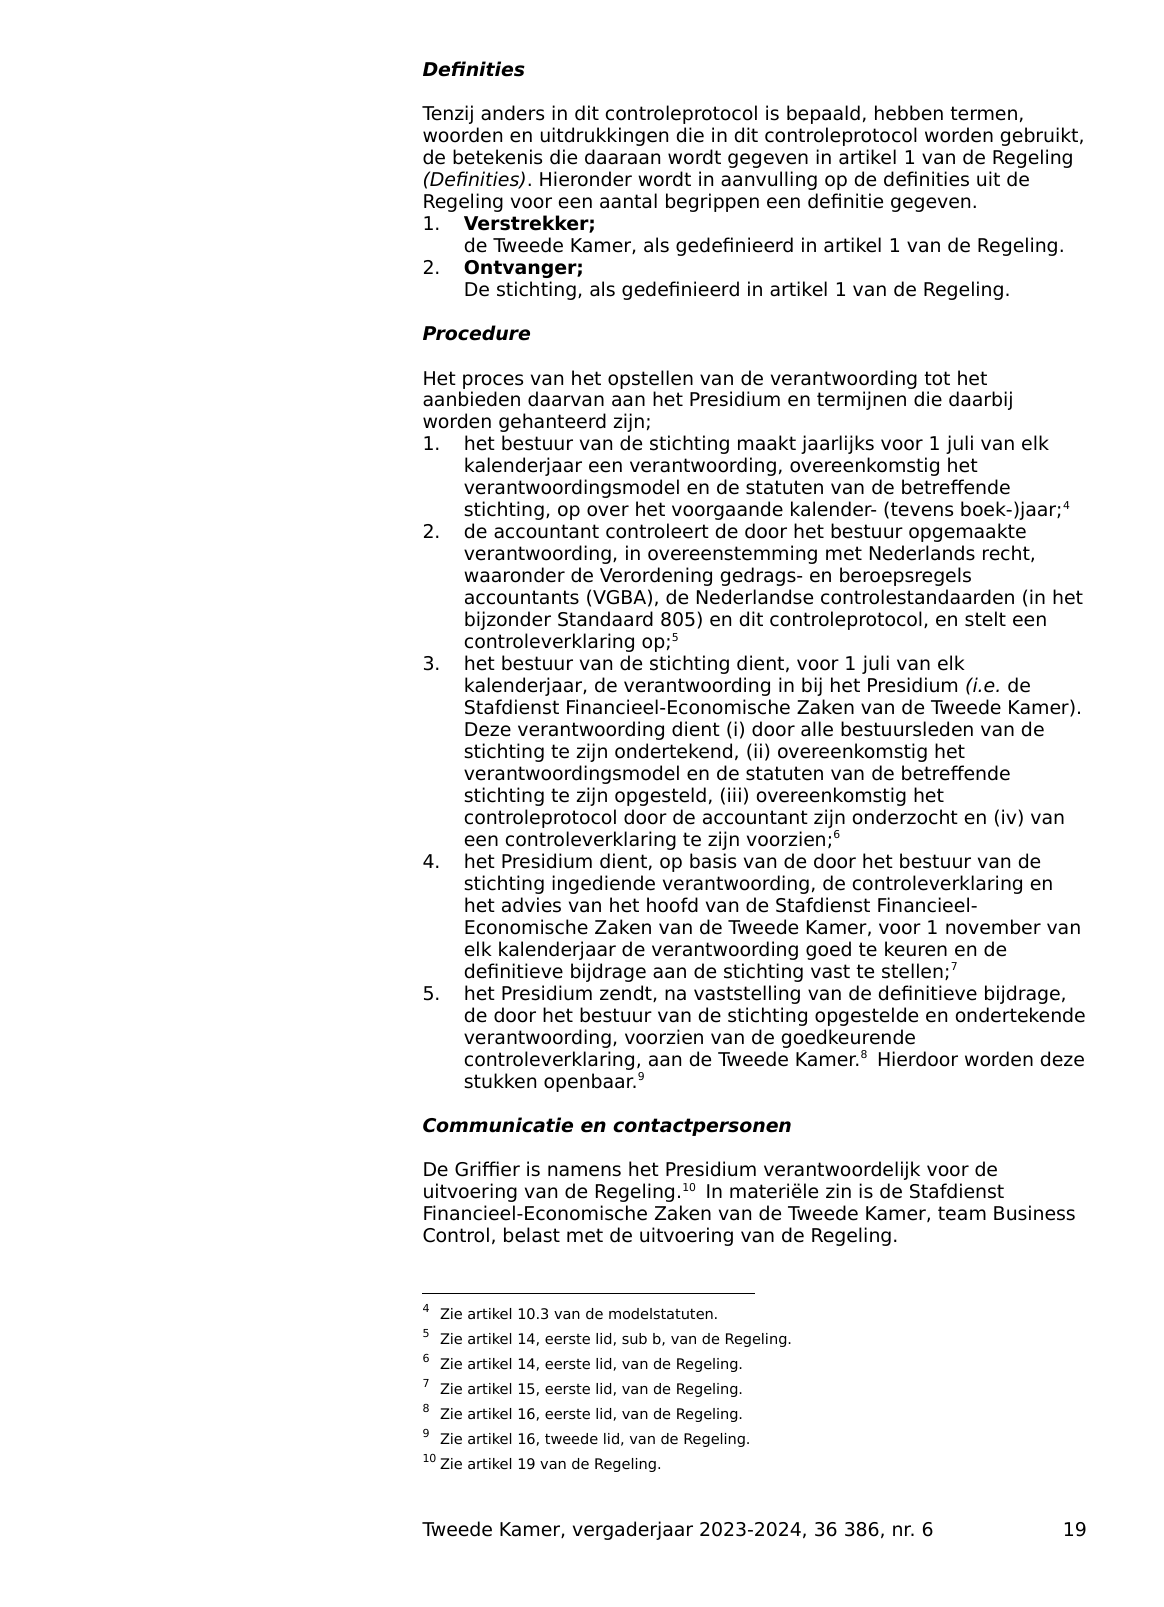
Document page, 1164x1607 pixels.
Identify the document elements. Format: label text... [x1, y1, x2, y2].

text Zie artikel 15, eerste lid, van de Regeling. [422, 1377, 1087, 1399]
text De stichting, als gedefinieerd in artikel 1 van de Regeling. [464, 279, 1087, 301]
text Het proces van het opstellen van de verantwoording tot het aanbieden daarvan aan het Presidium en termijnen die daarbij worden gehanteerd zijn; [422, 367, 1087, 433]
text 5. het Presidium zendt, na vaststelling van de definitieve bijdrage, de door het bestuur van de stichting opgestelde en ondertekende verantwoording, voorzien van de goedkeurende controleverklaring, aan de Tweede Kamer. Hierdoor worden deze stukken openbaar. [422, 983, 1087, 1093]
text 4. het Presidium dient, op basis van de door het bestuur van de stichting ingediende verantwoording, de controleverklaring en het advies van het hoofd van de Stafdienst Financieel-Economische Zaken van de Tweede Kamer, voor 1 november van elk kalenderjaar de verantwoording goed te keuren en de definitieve bijdrage aan de stichting vast te stellen; [422, 851, 1087, 983]
text Zie artikel 16, tweede lid, van de Regeling. [422, 1427, 1087, 1449]
subtitle Definities [422, 59, 1087, 81]
text Zie artikel 19 van de Regeling. [422, 1452, 1087, 1474]
text 2. Ontvanger; [422, 257, 1087, 279]
subtitle Procedure [422, 323, 1087, 345]
text 3. het bestuur van de stichting dient, voor 1 juli van elk kalenderjaar, de verantwoording in bij het Presidium (i.e. de Stafdienst Financieel-Economische Zaken van de Tweede Kamer). Deze verantwoording dient (i) door alle bestuursleden van de stichting te zijn ondertekend, (ii) overeenkomstig het verantwoordingsmodel en de statuten van de betreffende stichting te zijn opgesteld, (iii) overeenkomstig het controleprotocol door de accountant zijn onderzocht en (iv) van een controleverklaring te zijn voorzien; [422, 653, 1087, 851]
text De Griffier is namens het Presidium verantwoordelijk voor de uitvoering van de Regeling. In materiële zin is de Stafdienst Financieel-Economische Zaken van de Tweede Kamer, team Business Control, belast met de uitvoering van de Regeling. [422, 1159, 1087, 1247]
text 1. Verstrekker; [422, 213, 1087, 235]
text Zie artikel 14, eerste lid, sub b, van de Regeling. [422, 1327, 1087, 1349]
text Zie artikel 16, eerste lid, van de Regeling. [422, 1402, 1087, 1424]
text de Tweede Kamer, als gedefinieerd in artikel 1 van de Regeling. [464, 235, 1087, 257]
text Zie artikel 10.3 van de modelstatuten. [422, 1302, 1087, 1324]
text Tenzij anders in dit controleprotocol is bepaald, hebben termen, woorden en uitdrukkingen die in dit controleprotocol worden gebruikt, de betekenis die daaraan wordt gegeven in artikel 1 van de Regeling (Definities). Hieronder wordt in aanvulling op de definities uit de Regeling voor een aantal begrippen een definitie gegeven. [422, 103, 1087, 213]
text 1. het bestuur van de stichting maakt jaarlijks voor 1 juli van elk kalenderjaar een verantwoording, overeenkomstig het verantwoordingsmodel en de statuten van de betreffende stichting, op over het voorgaande kalender- (tevens boek-)jaar; [422, 433, 1087, 521]
text Zie artikel 14, eerste lid, van de Regeling. [422, 1352, 1087, 1374]
subtitle Communicatie en contactpersonen [422, 1115, 1087, 1137]
text 2. de accountant controleert de door het bestuur opgemaakte verantwoording, in overeenstemming met Nederlands recht, waaronder de Verordening gedrags- en beroepsregels accountants (VGBA), de Nederlandse controlestandaarden (in het bijzonder Standaard 805) en dit controleprotocol, en stelt een controleverklaring op; [422, 521, 1087, 653]
